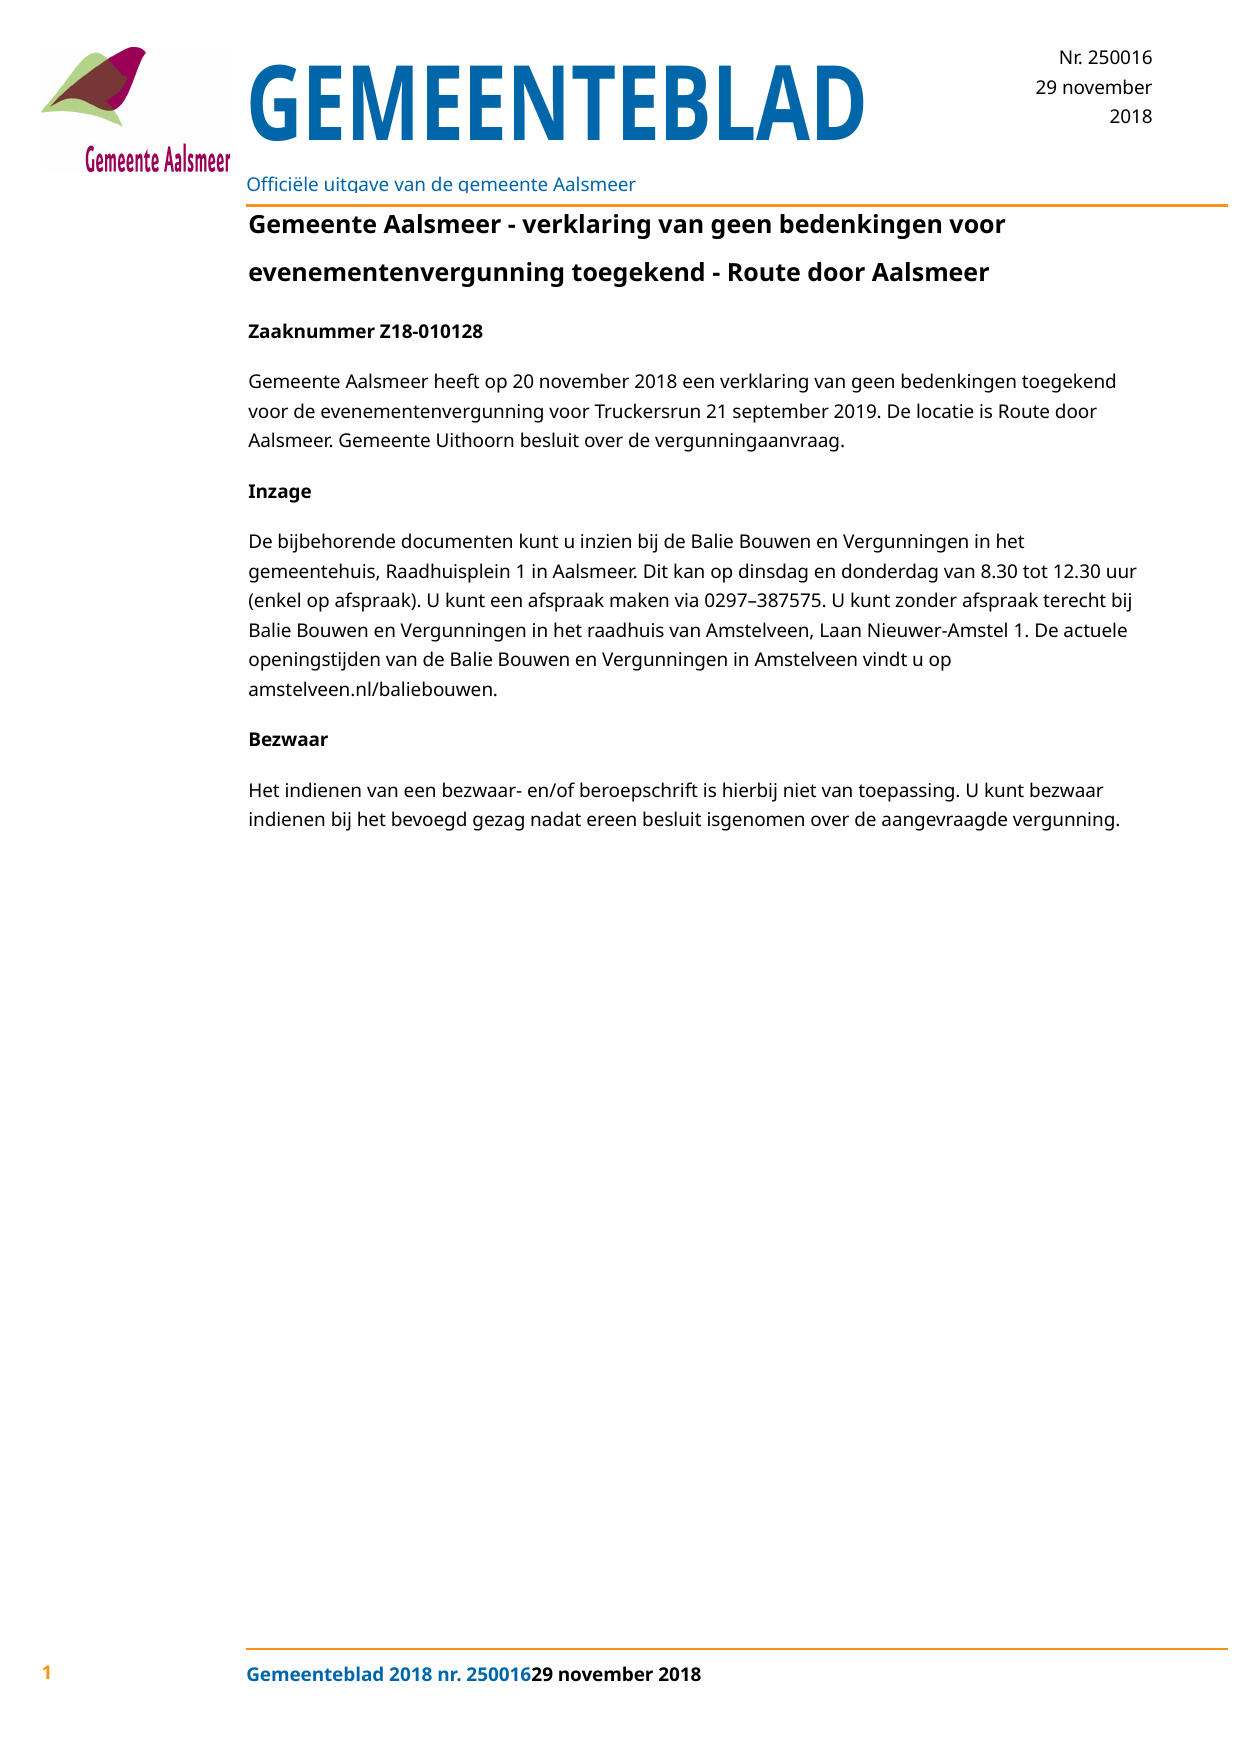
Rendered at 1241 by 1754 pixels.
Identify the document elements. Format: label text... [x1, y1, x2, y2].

text Gemeente Aalsmeer - verklaring van geen bedenkingen voor evenementenvergunning toegekend - Route door Aalsmeer [248, 207, 1152, 288]
text Gemeente Aalsmeer heeft op 20 november 2018 een verklaring van geen bedenkingen toegekend voor de evenementenvergunning voor Truckersrun 21 september 2019. De locatie is Route door Aalsmeer. Gemeente Uithoorn besluit over de vergunningaanvraag. [248, 368, 1152, 453]
text Bezwaar [248, 727, 1152, 752]
text Inzage [248, 478, 1152, 504]
picture [41, 47, 231, 172]
text De bijbehorende documenten kunt u inzien bij de Balie Bouwen en Vergunningen in het gemeentehuis, Raadhuisplein 1 in Aalsmeer. Dit kan op dinsdag en donderdag van 8.30 tot 12.30 uur (enkel op afspraak). U kunt een afspraak maken via 0297–387575. U kunt zonder afspraak terecht bij Balie Bouwen en Vergunningen in het raadhuis van Amstelveen, Laan Nieuwer-Amstel 1. De actuele openingstijden van de Balie Bouwen en Vergunningen in Amstelveen vindt u op amstelveen.nl/baliebouwen. [248, 528, 1152, 702]
text Het indienen van een bezwaar- en/of beroepschrift is hierbij niet van toepassing. U kunt bezwaar indienen bij het bevoegd gezag nadat ereen besluit isgenomen over de aangevraagde vergunning. [248, 777, 1152, 832]
text Zaaknummer Z18-010128 [248, 318, 1152, 344]
